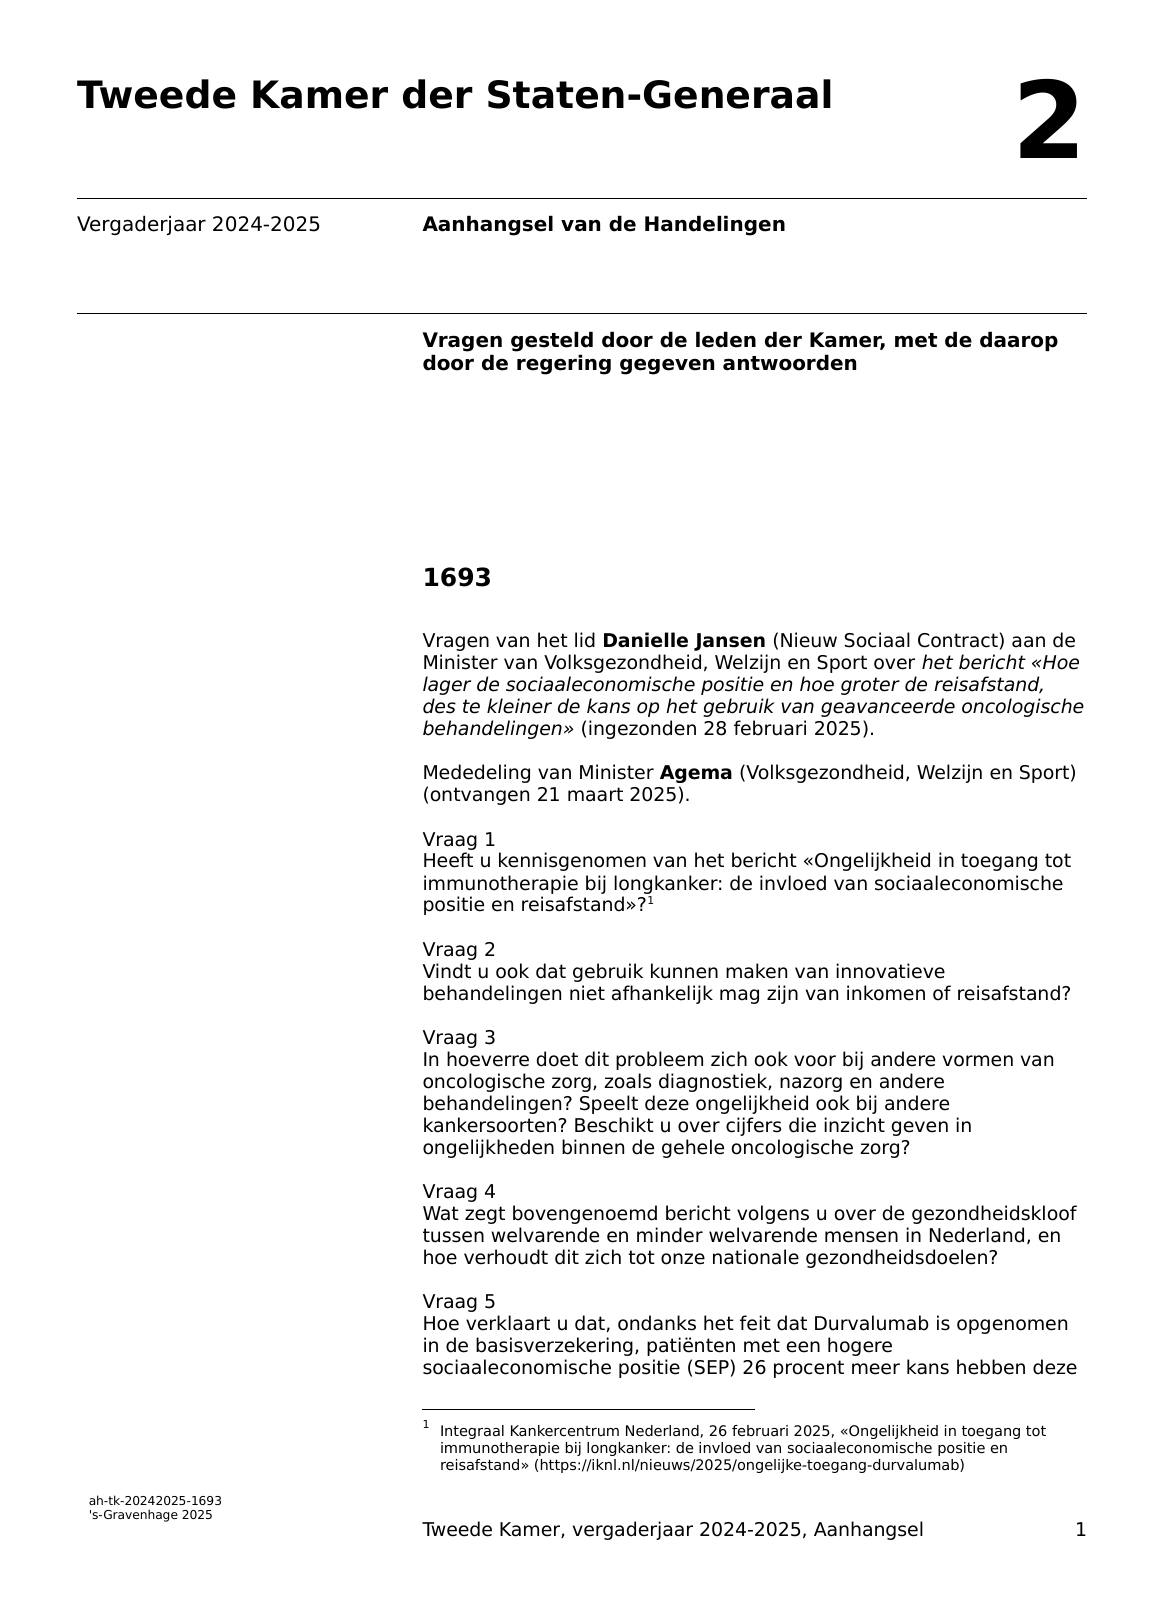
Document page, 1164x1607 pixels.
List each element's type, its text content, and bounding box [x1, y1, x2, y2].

text Vraag 1 [422, 828, 1087, 850]
text Vraag 3 [422, 1027, 1087, 1049]
text Vraag 2 [422, 938, 1087, 961]
text Integraal Kankercentrum Nederland, 26 februari 2025, «Ongelijkheid in toegang tot immunotherapie bij longkanker: de invloed van sociaaleconomische positie en reisafstand» (https://iknl.nl/nieuws/2025/ongelijke-toegang-durvalumab) [422, 1418, 1087, 1474]
table_cell [77, 314, 422, 375]
text Vraag 5 [422, 1291, 1087, 1313]
text Hoe verklaart u dat, ondanks het feit dat Durvalumab is opgenomen in de basisverzekering, patiënten met een hogere sociaaleconomische positie (SEP) 26 procent meer kans hebben deze [422, 1313, 1087, 1379]
text Mededeling van Minister Agema (Volksgezondheid, Welzijn en Sport) (ontvangen 21 maart 2025). [422, 762, 1087, 806]
text Wat zegt bovengenoemd bericht volgens u over de gezondheidskloof tussen welvarende en minder welvarende mensen in Nederland, en hoe verhoudt dit zich tot onze nationale gezondheidsdoelen? [422, 1203, 1087, 1269]
text In hoeverre doet dit probleem zich ook voor bij andere vormen van oncologische zorg, zoals diagnostiek, nazorg en andere behandelingen? Speelt deze ongelijkheid ook bij andere kankersoorten? Beschikt u over cijfers die inzicht geven in ongelijkheden binnen de gehele oncologische zorg? [422, 1049, 1087, 1158]
text Vragen van het lid Danielle Jansen (Nieuw Sociaal Contract) aan de Minister van Volksgezondheid, Welzijn en Sport over het bericht «Hoe lager de sociaaleconomische positie en hoe groter de reisafstand, des te kleiner de kans op het gebruik van geavanceerde oncologische behandelingen» (ingezonden 28 februari 2025). [422, 630, 1087, 740]
table_header 2 [886, 59, 1087, 198]
table_cell Vragen gesteld door de leden der Kamer, met de daarop door de regering gegeven antwoorden [422, 314, 1087, 375]
table_cell Vergaderjaar 2024-2025 [77, 199, 422, 313]
text Vraag 4 [422, 1181, 1087, 1203]
text ah-tk-20242025-1693 [88, 1494, 323, 1508]
table_header Tweede Kamer der Staten-Generaal [77, 59, 886, 198]
table_cell Aanhangsel van de Handelingen [422, 199, 1087, 313]
text 1693 [422, 563, 1087, 592]
text Vindt u ook dat gebruik kunnen maken van innovatieve behandelingen niet afhankelijk mag zijn van inkomen of reisafstand? [422, 961, 1087, 1004]
text Heeft u kennisgenomen van het bericht «Ongelijkheid in toegang tot immunotherapie bij longkanker: de invloed van sociaaleconomische positie en reisafstand»? [422, 850, 1087, 916]
text 's-Gravenhage 2025 [88, 1508, 323, 1522]
